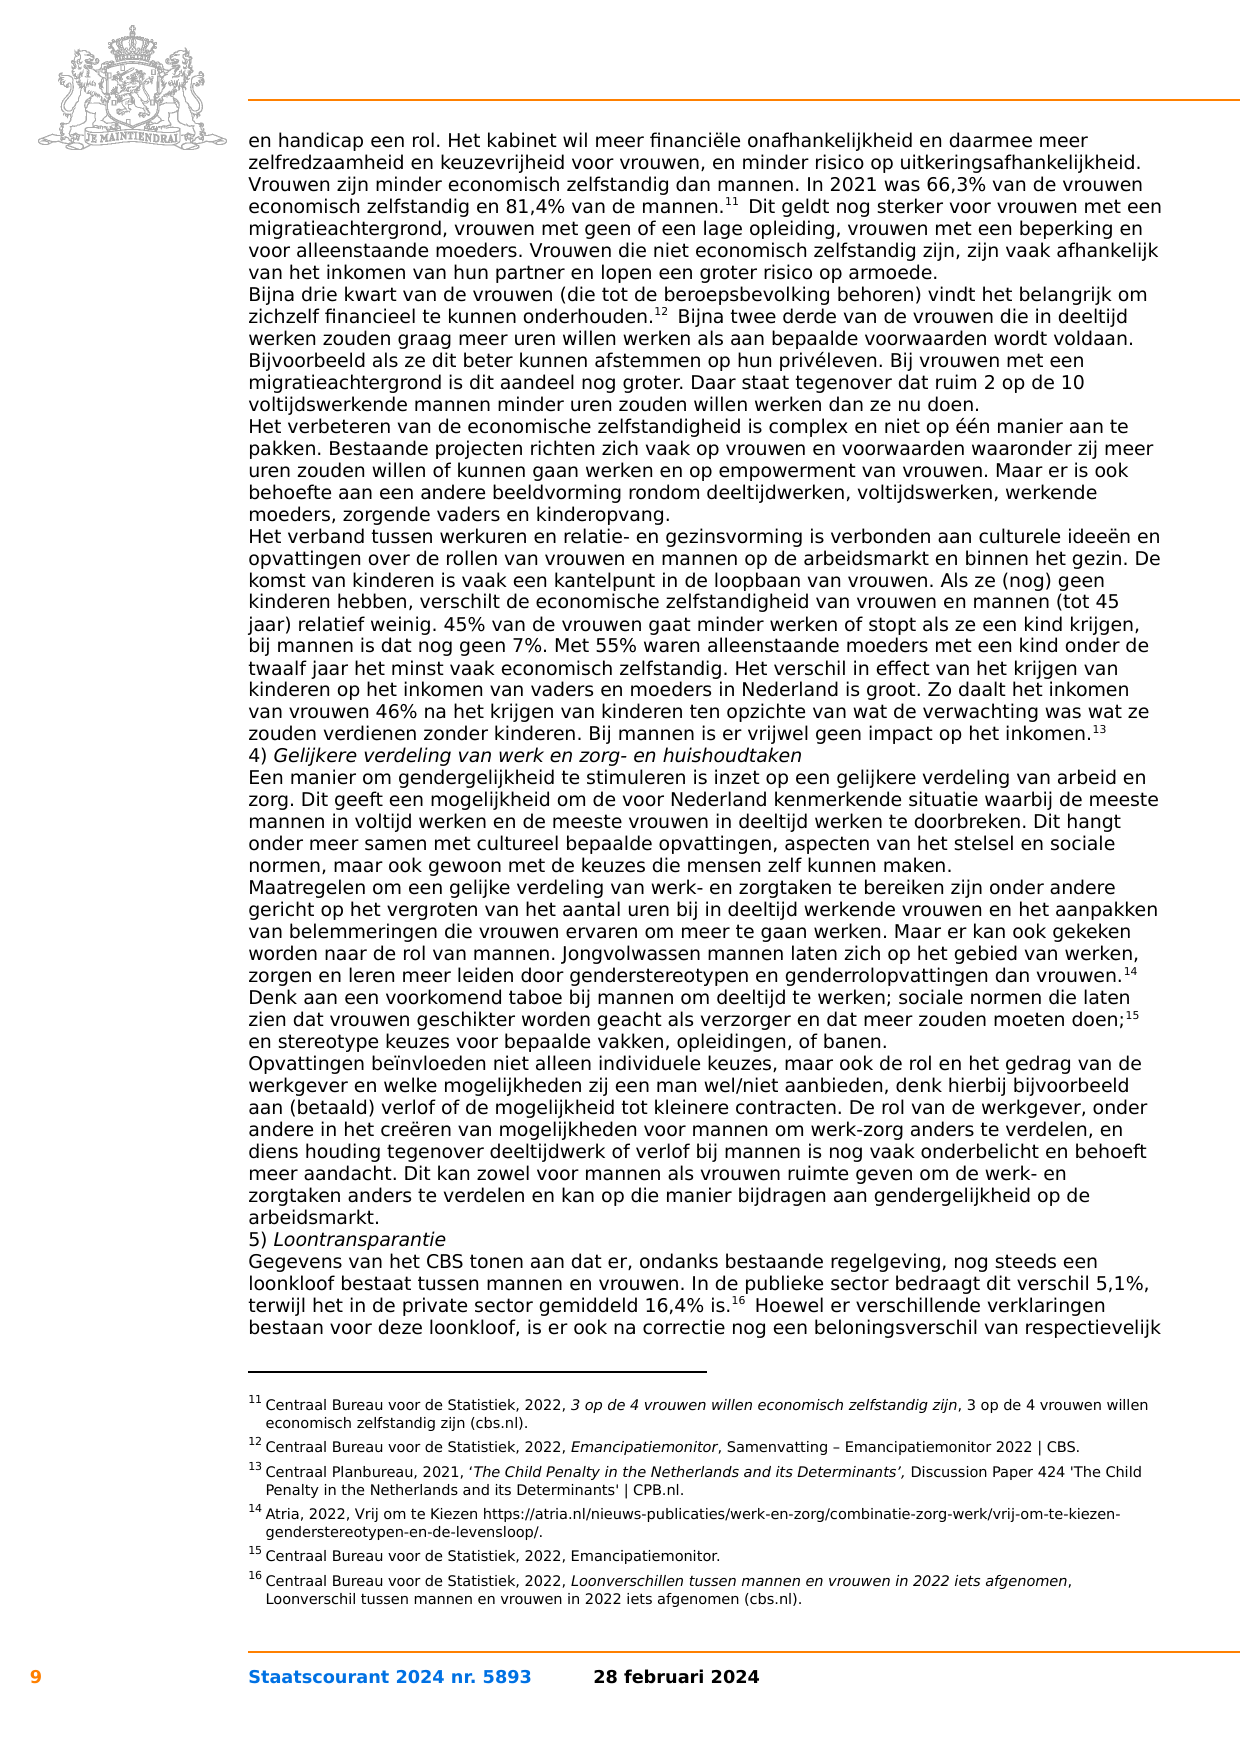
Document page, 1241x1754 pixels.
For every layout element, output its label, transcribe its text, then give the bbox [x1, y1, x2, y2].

picture [38, 25, 227, 150]
text Centraal Bureau voor de Statistiek, 2022, Loonverschillen tussen mannen en vrouwen in 2022 iets afgenomen, Loonverschil tussen mannen en vrouwen in 2022 iets afgenomen (cbs.nl). [248, 1569, 1163, 1608]
text Gegevens van het CBS tonen aan dat er, ondanks bestaande regelgeving, nog steeds een loonkloof bestaat tussen mannen en vrouwen. In de publieke sector bedraagt dit verschil 5,1%, terwijl het in de private sector gemiddeld 16,4% is. Hoewel er verschillende verklaringen bestaan voor deze loonkloof, is er ook na correctie nog een beloningsverschil van respectievelijk [248, 1251, 1163, 1339]
text Atria, 2022, Vrij om te Kiezen https://atria.nl/nieuws-publicaties/werk-en-zorg/combinatie-zorg-werk/vrij-om-te-kiezen-genderstereotypen-en-de-levensloop/. [248, 1502, 1163, 1541]
text Centraal Bureau voor de Statistiek, 2022, Emancipatiemonitor, Samenvatting – Emancipatiemonitor 2022 | CBS. [248, 1435, 1163, 1457]
text 5) Loontransparantie [248, 1229, 1163, 1251]
text Centraal Bureau voor de Statistiek, 2022, Emancipatiemonitor. [248, 1544, 1163, 1566]
text Bijna drie kwart van de vrouwen (die tot de beroepsbevolking behoren) vindt het belangrijk om zichzelf financieel te kunnen onderhouden. Bijna twee derde van de vrouwen die in deeltijd werken zouden graag meer uren willen werken als aan bepaalde voorwaarden wordt voldaan. Bijvoorbeeld als ze dit beter kunnen afstemmen op hun privéleven. Bij vrouwen met een migratieachtergrond is dit aandeel nog groter. Daar staat tegenover dat ruim 2 op de 10 voltijdswerkende mannen minder uren zouden willen werken dan ze nu doen. [248, 284, 1163, 416]
text Centraal Bureau voor de Statistiek, 2022, 3 op de 4 vrouwen willen economisch zelfstandig zijn, 3 op de 4 vrouwen willen economisch zelfstandig zijn (cbs.nl). [248, 1393, 1163, 1432]
text 4) Gelijkere verdeling van werk en zorg- en huishoudtaken [248, 745, 1163, 767]
text Centraal Planbureau, 2021, ‘The Child Penalty in the Netherlands and its Determinants’, Discussion Paper 424 'The Child Penalty in the Netherlands and its Determinants' | CPB.nl. [248, 1460, 1163, 1499]
text Het verband tussen werkuren en relatie- en gezinsvorming is verbonden aan culturele ideeën en opvattingen over de rollen van vrouwen en mannen op de arbeidsmarkt en binnen het gezin. De komst van kinderen is vaak een kantelpunt in de loopbaan van vrouwen. Als ze (nog) geen kinderen hebben, verschilt de economische zelfstandigheid van vrouwen en mannen (tot 45 jaar) relatief weinig. 45% van de vrouwen gaat minder werken of stopt als ze een kind krijgen, bij mannen is dat nog geen 7%. Met 55% waren alleenstaande moeders met een kind onder de twaalf jaar het minst vaak economisch zelfstandig. Het verschil in effect van het krijgen van kinderen op het inkomen van vaders en moeders in Nederland is groot. Zo daalt het inkomen van vrouwen 46% na het krijgen van kinderen ten opzichte van wat de verwachting was wat ze zouden verdienen zonder kinderen. Bij mannen is er vrijwel geen impact op het inkomen. [248, 526, 1163, 745]
text Opvattingen beïnvloeden niet alleen individuele keuzes, maar ook de rol en het gedrag van de werkgever en welke mogelijkheden zij een man wel/niet aanbieden, denk hierbij bijvoorbeeld aan (betaald) verlof of de mogelijkheid tot kleinere contracten. De rol van de werkgever, onder andere in het creëren van mogelijkheden voor mannen om werk-zorg anders te verdelen, en diens houding tegenover deeltijdwerk of verlof bij mannen is nog vaak onderbelicht en behoeft meer aandacht. Dit kan zowel voor mannen als vrouwen ruimte geven om de werk- en zorgtaken anders te verdelen en kan op die manier bijdragen aan gendergelijkheid op de arbeidsmarkt. [248, 1053, 1163, 1229]
text Maatregelen om een gelijke verdeling van werk- en zorgtaken te bereiken zijn onder andere gericht op het vergroten van het aantal uren bij in deeltijd werkende vrouwen en het aanpakken van belemmeringen die vrouwen ervaren om meer te gaan werken. Maar er kan ook gekeken worden naar de rol van mannen. Jongvolwassen mannen laten zich op het gebied van werken, zorgen en leren meer leiden door genderstereotypen en genderrolopvattingen dan vrouwen. Denk aan een voorkomend taboe bij mannen om deeltijd te werken; sociale normen die laten zien dat vrouwen geschikter worden geacht als verzorger en dat meer zouden moeten doen; en stereotype keuzes voor bepaalde vakken, opleidingen, of banen. [248, 877, 1163, 1053]
text Het verbeteren van de economische zelfstandigheid is complex en niet op één manier aan te pakken. Bestaande projecten richten zich vaak op vrouwen en voorwaarden waaronder zij meer uren zouden willen of kunnen gaan werken en op empowerment van vrouwen. Maar er is ook behoefte aan een andere beeldvorming rondom deeltijdwerken, voltijdswerken, werkende moeders, zorgende vaders en kinderopvang. [248, 416, 1163, 526]
text Een manier om gendergelijkheid te stimuleren is inzet op een gelijkere verdeling van arbeid en zorg. Dit geeft een mogelijkheid om de voor Nederland kenmerkende situatie waarbij de meeste mannen in voltijd werken en de meeste vrouwen in deeltijd werken te doorbreken. Dit hangt onder meer samen met cultureel bepaalde opvattingen, aspecten van het stelsel en sociale normen, maar ook gewoon met de keuzes die mensen zelf kunnen maken. [248, 767, 1163, 877]
text en handicap een rol. Het kabinet wil meer financiële onafhankelijkheid en daarmee meer zelfredzaamheid en keuzevrijheid voor vrouwen, en minder risico op uitkeringsafhankelijkheid. Vrouwen zijn minder economisch zelfstandig dan mannen. In 2021 was 66,3% van de vrouwen economisch zelfstandig en 81,4% van de mannen. Dit geldt nog sterker voor vrouwen met een migratieachtergrond, vrouwen met geen of een lage opleiding, vrouwen met een beperking en voor alleenstaande moeders. Vrouwen die niet economisch zelfstandig zijn, zijn vaak afhankelijk van het inkomen van hun partner en lopen een groter risico op armoede. [248, 130, 1163, 284]
